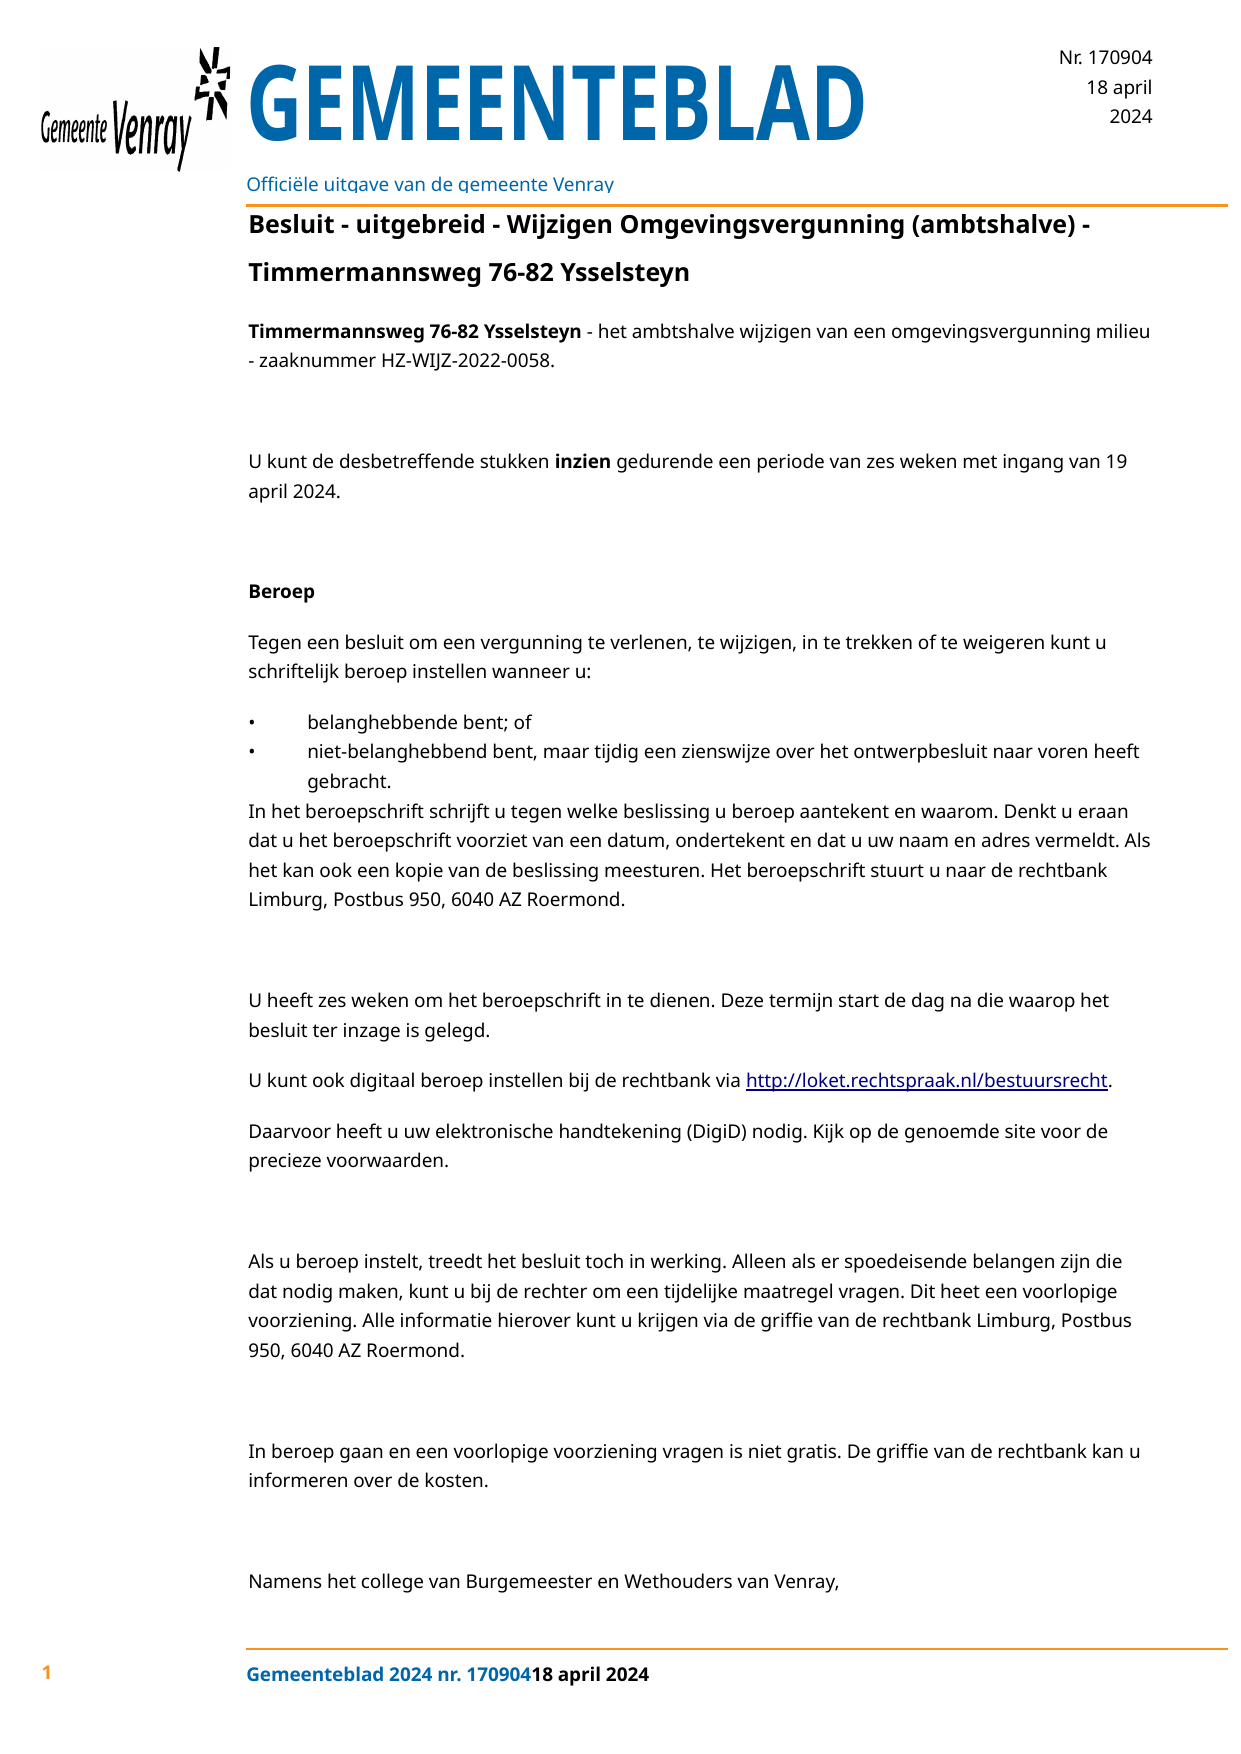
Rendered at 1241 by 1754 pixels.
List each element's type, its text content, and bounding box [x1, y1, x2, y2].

text Namens het college van Burgemeester en Wethouders van Venray, [248, 1568, 1152, 1594]
list belanghebbende bent; of [248, 709, 1152, 735]
text In het beroepschrift schrijft u tegen welke beslissing u beroep aantekent en waarom. Denkt u eraan dat u het beroepschrift voorziet van een datum, ondertekent en dat u uw naam en adres vermeldt. Als het kan ook een kopie van de beslissing meesturen. Het beroepschrift stuurt u naar de rechtbank Limburg, Postbus 950, 6040 AZ Roermond. [248, 798, 1152, 912]
text Beroep [248, 579, 1152, 604]
list niet-belanghebbend bent, maar tijdig een zienswijze over het ontwerpbesluit naar voren heeft gebracht. [248, 739, 1152, 794]
text U heeft zes weken om het beroepschrift in te dienen. Deze termijn start de dag na die waarop het besluit ter inzage is gelegd. [248, 987, 1152, 1043]
text Daarvoor heeft u uw elektronische handtekening (DigiD) nodig. Kijk op de genoemde site voor de precieze voorwaarden. [248, 1118, 1152, 1173]
text U kunt de desbetreffende stukken inzien gedurende een periode van zes weken met ingang van 19 april 2024. [248, 448, 1152, 504]
text U kunt ook digitaal beroep instellen bij de rechtbank via http://loket.rechtspraak.nl/bestuursrecht. [248, 1067, 1152, 1093]
text In beroep gaan en een voorlopige voorziening vragen is niet gratis. De griffie van de rechtbank kan u informeren over de kosten. [248, 1438, 1152, 1493]
text Timmermannsweg 76-82 Ysselsteyn - het ambtshalve wijzigen van een omgevingsvergunning milieu - zaaknummer HZ-WIJZ-2022-0058. [248, 318, 1152, 373]
text Tegen een besluit om een vergunning te verlenen, te wijzigen, in te trekken of te weigeren kunt u schriftelijk beroep instellen wanneer u: [248, 629, 1152, 684]
picture [41, 47, 231, 172]
text Als u beroep instelt, treedt het besluit toch in werking. Alleen als er spoedeisende belangen zijn die dat nodig maken, kunt u bij de rechter om een tijdelijke maatregel vragen. Dit heet een voorlopige voorziening. Alle informatie hierover kunt u krijgen via de griffie van de rechtbank Limburg, Postbus 950, 6040 AZ Roermond. [248, 1248, 1152, 1363]
text Besluit - uitgebreid - Wijzigen Omgevingsvergunning (ambtshalve) - Timmermannsweg 76-82 Ysselsteyn [248, 207, 1152, 288]
